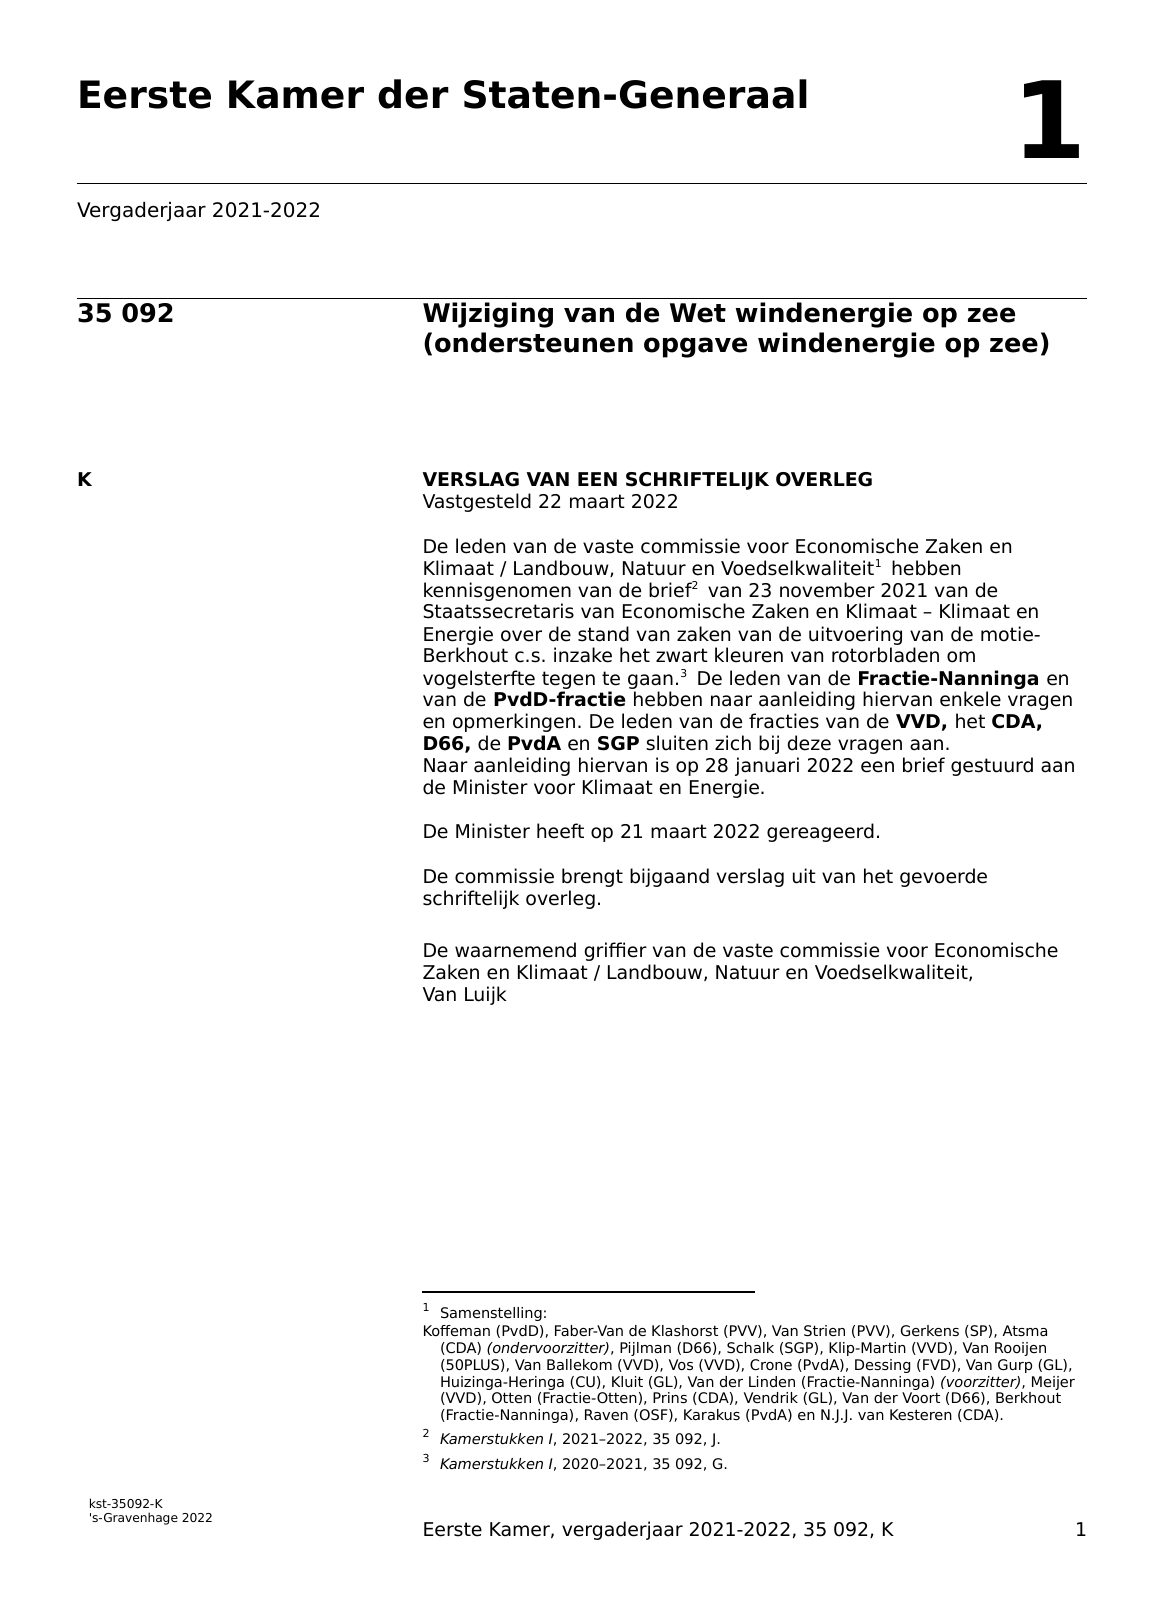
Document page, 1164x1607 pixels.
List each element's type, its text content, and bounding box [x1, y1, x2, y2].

table_header 1 [886, 59, 1087, 183]
text Samenstelling: [422, 1301, 1087, 1323]
text De leden van de vaste commissie voor Economische Zaken en Klimaat / Landbouw, Natuur en Voedselkwaliteit hebben kennisgenomen van de brief van 23 november 2021 van de Staatssecretaris van Economische Zaken en Klimaat – Klimaat en Energie over de stand van zaken van de uitvoering van de motie-Berkhout c.s. inzake het zwart kleuren van rotorbladen om vogelsterfte tegen te gaan. De leden van de Fractie-Nanninga en van de PvdD-fractie hebben naar aanleiding hiervan enkele vragen en opmerkingen. De leden van de fracties van de VVD, het CDA, D66, de PvdA en SGP sluiten zich bij deze vragen aan. [422, 536, 1087, 755]
table_cell Vergaderjaar 2021-2022 [77, 184, 1087, 298]
subtitle 35 092 Wijziging van de Wet windenergie op zee (ondersteunen opgave windenergie op zee) [77, 299, 1087, 358]
subtitle K VERSLAG VAN EEN SCHRIFTELIJK OVERLEG [77, 469, 1087, 491]
text kst-35092-K [88, 1497, 323, 1511]
text Kamerstukken I, 2020–2021, 35 092, G. [422, 1452, 1087, 1474]
text Kamerstukken I, 2021–2022, 35 092, J. [422, 1427, 1087, 1449]
text De commissie brengt bijgaand verslag uit van het gevoerde schriftelijk overleg. [422, 866, 1087, 909]
text De Minister heeft op 21 maart 2022 gereageerd. [422, 821, 1087, 843]
text 's-Gravenhage 2022 [88, 1511, 323, 1525]
text Vastgesteld 22 maart 2022 [422, 491, 1087, 513]
text De waarnemend griffier van de vaste commissie voor Economische Zaken en Klimaat / Landbouw, Natuur en Voedselkwaliteit, Van Luijk [422, 939, 1087, 1006]
text Naar aanleiding hiervan is op 28 januari 2022 een brief gestuurd aan de Minister voor Klimaat en Energie. [422, 755, 1087, 799]
text Koffeman (PvdD), Faber-Van de Klashorst (PVV), Van Strien (PVV), Gerkens (SP), Atsma (CDA) (ondervoorzitter), Pijlman (D66), Schalk (SGP), Klip-Martin (VVD), Van Rooijen (50PLUS), Van Ballekom (VVD), Vos (VVD), Crone (PvdA), Dessing (FVD), Van Gurp (GL), Huizinga-Heringa (CU), Kluit (GL), Van der Linden (Fractie-Nanninga) (voorzitter), Meijer (VVD), Otten (Fractie-Otten), Prins (CDA), Vendrik (GL), Van der Voort (D66), Berkhout (Fractie-Nanninga), Raven (OSF), Karakus (PvdA) en N.J.J. van Kesteren (CDA). [422, 1323, 1087, 1424]
table_header Eerste Kamer der Staten-Generaal [77, 59, 886, 183]
